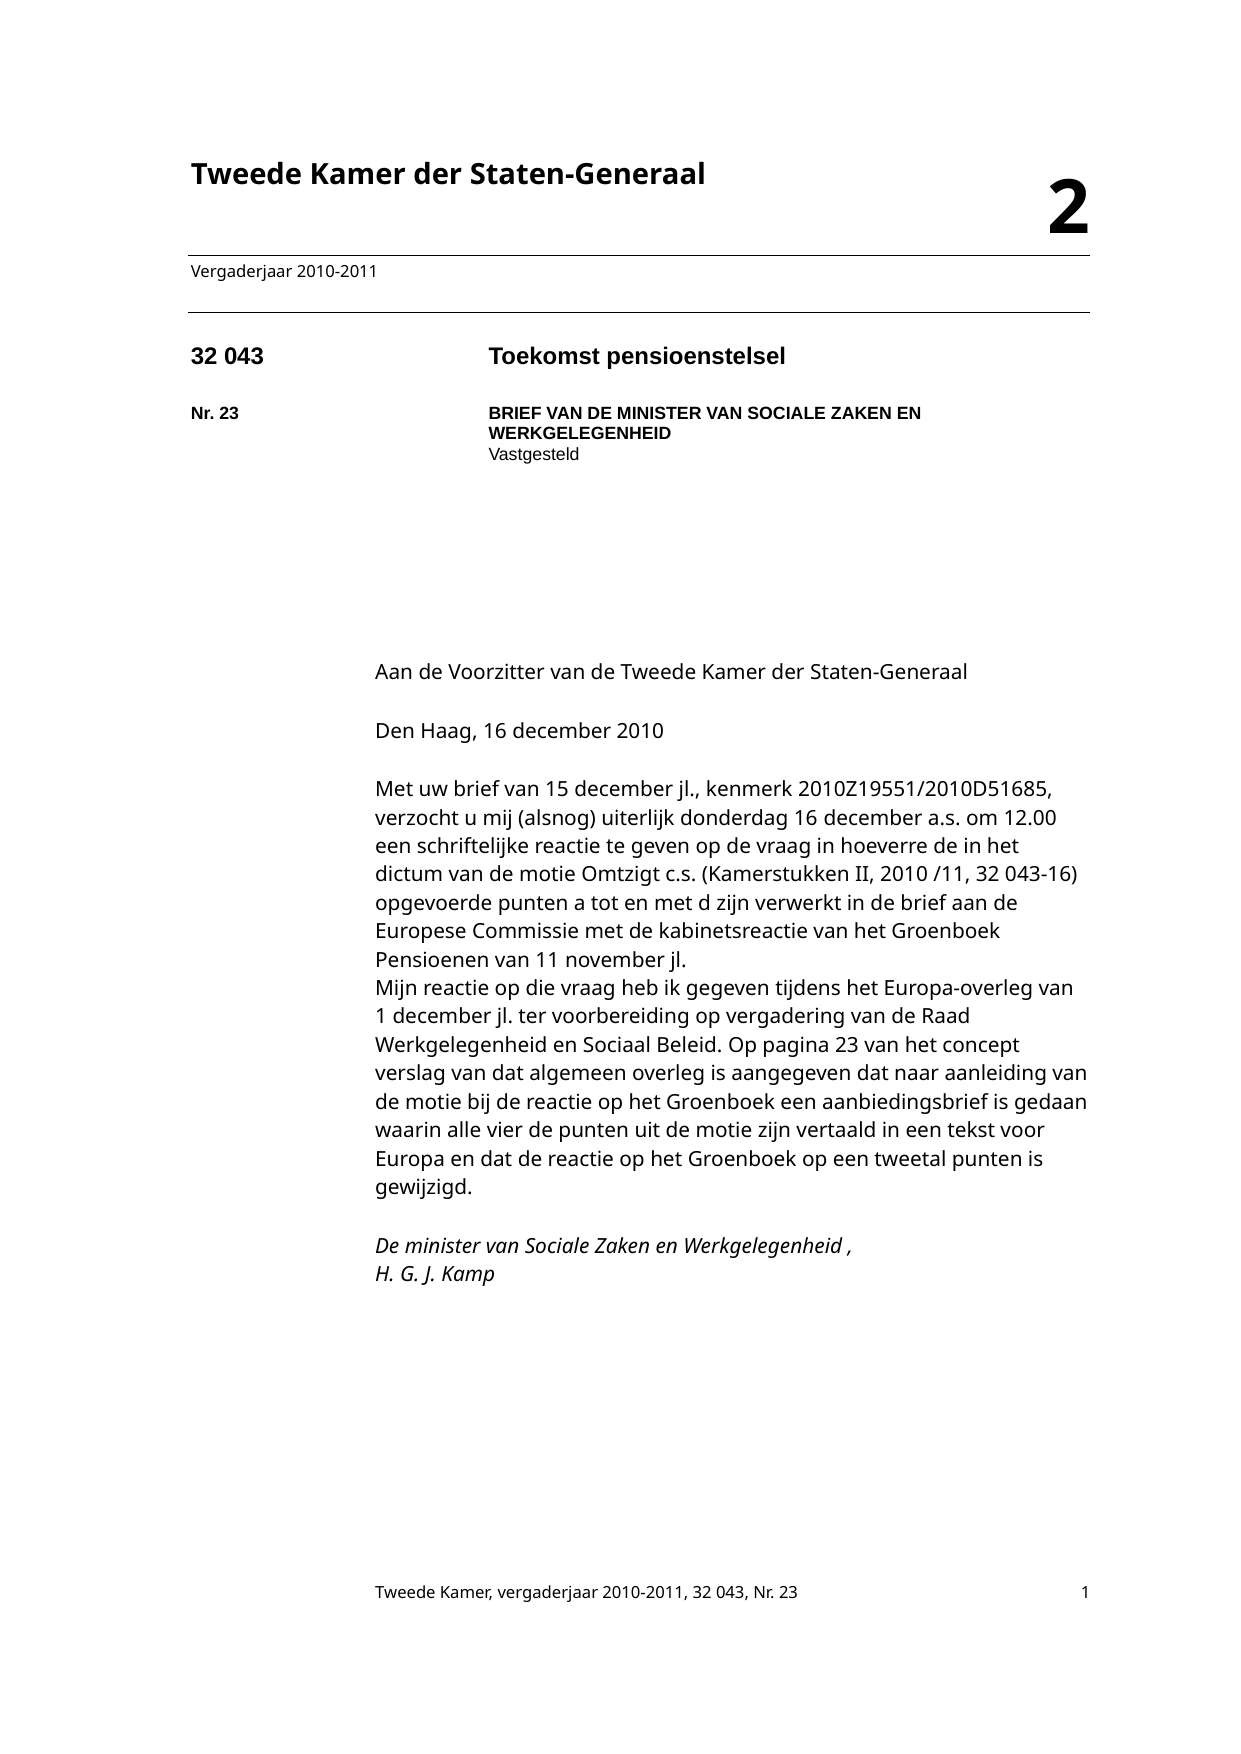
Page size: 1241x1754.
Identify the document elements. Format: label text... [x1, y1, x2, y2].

text De minister van Sociale Zaken en Werkgelegenheid , [375, 1231, 1090, 1259]
table_cell BRIEF VAN DE MINISTER VAN SOCIALE ZAKEN EN WERKGELEGENHEID Vastgesteld [485, 399, 1090, 539]
table_header Tweede Kamer der Staten-Generaal [188, 150, 909, 255]
table_cell 32 043 [188, 339, 485, 399]
table_cell Toekomst pensioenstelsel [485, 339, 1090, 399]
text H. G. J. Kamp [375, 1259, 1090, 1288]
text Mijn reactie op die vraag heb ik gegeven tijdens het Europa-overleg van 1 december jl. ter voorbereiding op vergadering van de Raad Werkgelegenheid en Sociaal Beleid. Op pagina 23 van het concept verslag van dat algemeen overleg is aangegeven dat naar aanleiding van de motie bij de reactie op het Groenboek een aanbiedingsbrief is gedaan waarin alle vier de punten uit de motie zijn vertaald in een tekst voor Europa en dat de reactie op het Groenboek op een tweetal punten is gewijzigd. [375, 973, 1090, 1201]
text Den Haag, 16 december 2010 [375, 716, 1090, 744]
table_cell Vergaderjaar 2010-2011 [188, 256, 485, 312]
text Met uw brief van 15 december jl., kenmerk 2010Z19551/2010D51685, verzocht u mij (alsnog) uiterlijk donderdag 16 december a.s. om 12.00 een schriftelijke reactie te geven op de vraag in hoeverre de in het dictum van de motie Omtzigt c.s. (Kamerstukken II, 2010 /11, 32 043-16) opgevoerde punten a tot en met d zijn verwerkt in de brief aan de Europese Commissie met de kabinetsreactie van het Groenboek Pensioenen van 11 november jl. [375, 774, 1090, 973]
table_cell [485, 313, 1090, 339]
table_cell [485, 256, 1090, 312]
table_cell Nr. 23 [188, 399, 485, 539]
table_cell [188, 313, 485, 339]
text Aan de Voorzitter van de Tweede Kamer der Staten-Generaal [375, 657, 1090, 686]
table_header 2 [910, 150, 1090, 255]
